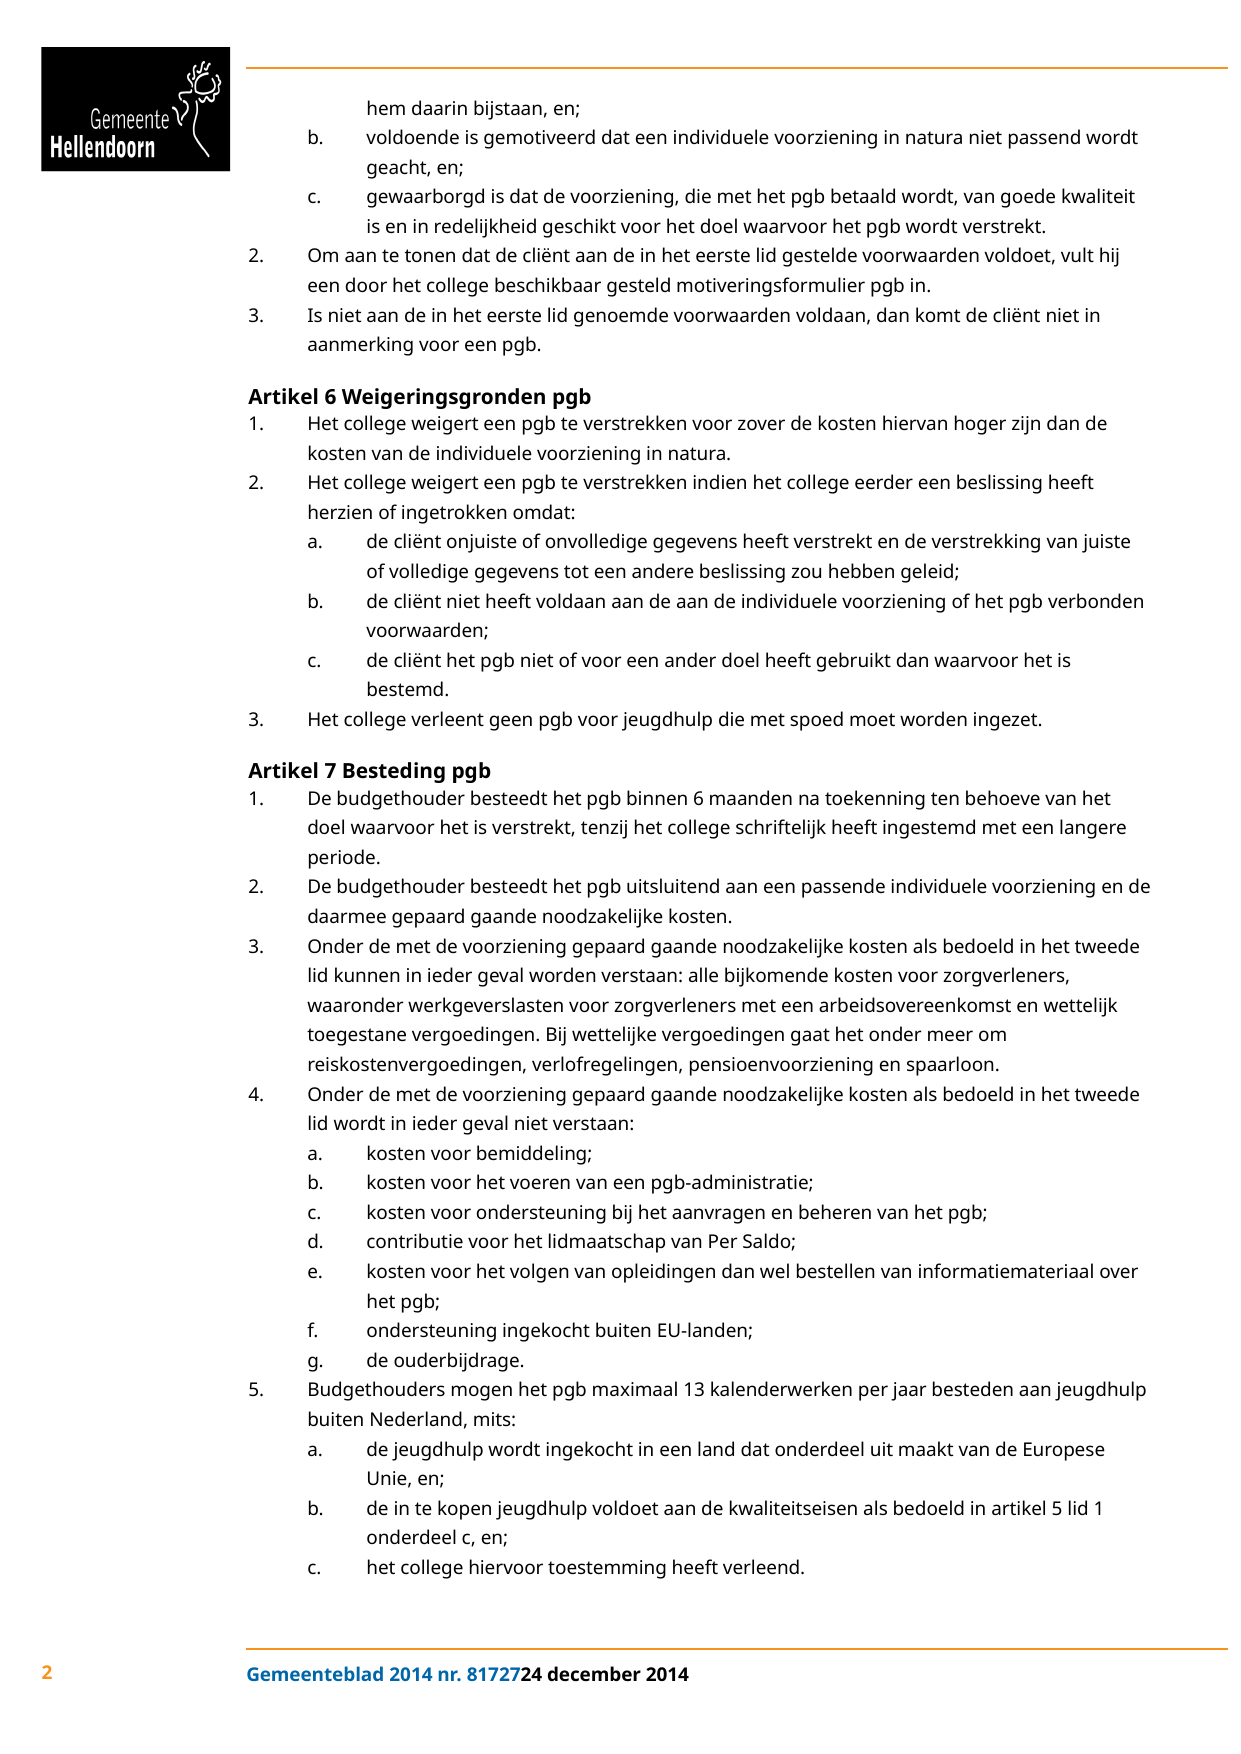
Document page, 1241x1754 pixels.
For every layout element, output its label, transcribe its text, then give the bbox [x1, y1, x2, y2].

list kosten voor het voeren van een pgb-administratie; [307, 1169, 1152, 1195]
picture [41, 47, 231, 172]
list de in te kopen jeugdhulp voldoet aan de kwaliteitseisen als bedoeld in artikel 5 lid 1 onderdeel c, en; [307, 1495, 1152, 1550]
list kosten voor bemiddeling; [307, 1140, 1152, 1166]
text Artikel 6 Weigeringsgronden pgb [248, 382, 1152, 410]
list de cliënt het pgb niet of voor een ander doel heeft gebruikt dan waarvoor het is bestemd. [307, 647, 1152, 702]
list contributie voor het lidmaatschap van Per Saldo; [307, 1229, 1152, 1254]
list Budgethouders mogen het pgb maximaal 13 kalenderwerken per jaar besteden aan jeugdhulp buiten Nederland, mits: [248, 1377, 1152, 1432]
list het college hiervoor toestemming heeft verleend. [307, 1554, 1152, 1580]
list Onder de met de voorziening gepaard gaande noodzakelijke kosten als bedoeld in het tweede lid wordt in ieder geval niet verstaan: [248, 1081, 1152, 1136]
text Artikel 7 Besteding pgb [248, 757, 1152, 785]
list Om aan te tonen dat de cliënt aan de in het eerste lid gestelde voorwaarden voldoet, vult hij een door het college beschikbaar gesteld motiveringsformulier pgb in. [248, 243, 1152, 298]
list Het college weigert een pgb te verstrekken indien het college eerder een beslissing heeft herzien of ingetrokken omdat: [248, 469, 1152, 525]
list De budgethouder besteedt het pgb uitsluitend aan een passende individuele voorziening en de daarmee gepaard gaande noodzakelijke kosten. [248, 874, 1152, 929]
list kosten voor ondersteuning bij het aanvragen en beheren van het pgb; [307, 1199, 1152, 1225]
list Het college verleent geen pgb voor jeugdhulp die met spoed moet worden ingezet. [248, 706, 1152, 732]
list De budgethouder besteedt het pgb binnen 6 maanden na toekenning ten behoeve van het doel waarvoor het is verstrekt, tenzij het college schriftelijk heeft ingestemd met een langere periode. [248, 785, 1152, 870]
list hem daarin bijstaan, en; [307, 95, 1152, 121]
list Is niet aan de in het eerste lid genoemde voorwaarden voldaan, dan komt de cliënt niet in aanmerking voor een pgb. [248, 302, 1152, 357]
list de cliënt onjuiste of onvolledige gegevens heeft verstrekt en de verstrekking van juiste of volledige gegevens tot een andere beslissing zou hebben geleid; [307, 529, 1152, 584]
list Het college weigert een pgb te verstrekken voor zover de kosten hiervan hoger zijn dan de kosten van de individuele voorziening in natura. [248, 410, 1152, 466]
list ondersteuning ingekocht buiten EU-landen; [307, 1317, 1152, 1343]
list de cliënt niet heeft voldaan aan de aan de individuele voorziening of het pgb verbonden voorwaarden; [307, 588, 1152, 643]
list de jeugdhulp wordt ingekocht in een land dat onderdeel uit maakt van de Europese Unie, en; [307, 1436, 1152, 1491]
list voldoende is gemotiveerd dat een individuele voorziening in natura niet passend wordt geacht, en; [307, 124, 1152, 180]
list Onder de met de voorziening gepaard gaande noodzakelijke kosten als bedoeld in het tweede lid kunnen in ieder geval worden verstaan: alle bijkomende kosten voor zorgverleners, waaronder werkgeverslasten voor zorgverleners met een arbeidsovereenkomst en wettelijk toegestane vergoedingen. Bij wettelijke vergoedingen gaat het onder meer om reiskostenvergoedingen, verlofregelingen, pensioenvoorziening en spaarloon. [248, 933, 1152, 1077]
list de ouderbijdrage. [307, 1347, 1152, 1373]
list gewaarborgd is dat de voorziening, die met het pgb betaald wordt, van goede kwaliteit is en in redelijkheid geschikt voor het doel waarvoor het pgb wordt verstrekt. [307, 183, 1152, 239]
list kosten voor het volgen van opleidingen dan wel bestellen van informatiemateriaal over het pgb; [307, 1258, 1152, 1314]
